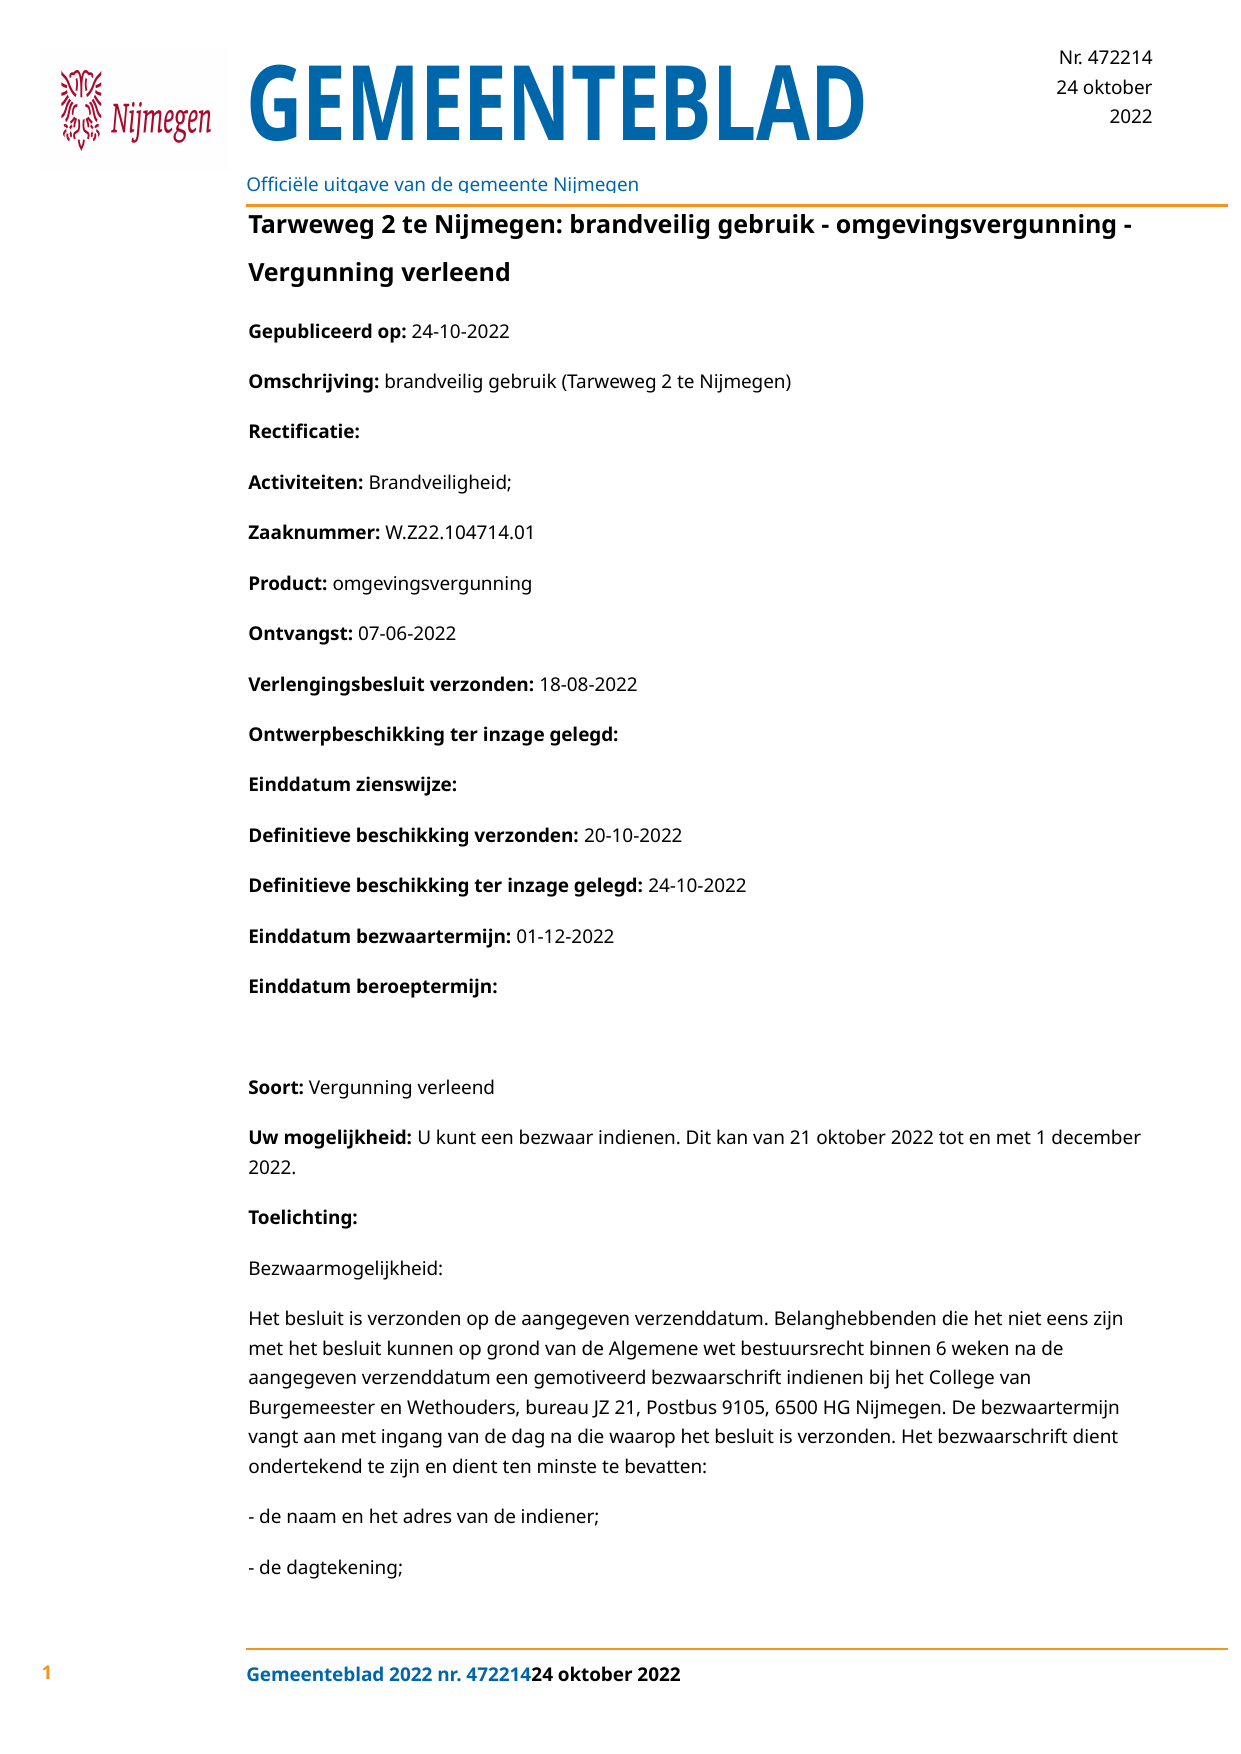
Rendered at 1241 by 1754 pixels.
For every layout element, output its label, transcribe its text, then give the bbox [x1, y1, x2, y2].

text Ontvangst: 07-06-2022 [248, 620, 1152, 646]
text - de naam en het adres van de indiener; [248, 1504, 1152, 1529]
text Tarweweg 2 te Nijmegen: brandveilig gebruik - omgevingsvergunning - Vergunning verleend [248, 207, 1152, 288]
text Einddatum beroeptermijn: [248, 973, 1152, 999]
text Bezwaarmogelijkheid: [248, 1255, 1152, 1281]
text Soort: Vergunning verleend [248, 1074, 1152, 1100]
text Definitieve beschikking ter inzage gelegd: 24-10-2022 [248, 872, 1152, 898]
text Gepubliceerd op: 24-10-2022 [248, 318, 1152, 344]
text Uw mogelijkheid: U kunt een bezwaar indienen. Dit kan van 21 oktober 2022 tot en met 1 december 2022. [248, 1124, 1152, 1180]
text Omschrijving: brandveilig gebruik (Tarweweg 2 te Nijmegen) [248, 368, 1152, 394]
picture [41, 47, 231, 172]
text Rectificatie: [248, 419, 1152, 444]
text Activiteiten: Brandveiligheid; [248, 469, 1152, 495]
text Ontwerpbeschikking ter inzage gelegd: [248, 721, 1152, 747]
text Einddatum bezwaartermijn: 01-12-2022 [248, 923, 1152, 949]
text Het besluit is verzonden op de aangegeven verzenddatum. Belanghebbenden die het niet eens zijn met het besluit kunnen op grond van de Algemene wet bestuursrecht binnen 6 weken na de aangegeven verzenddatum een gemotiveerd bezwaarschrift indienen bij het College van Burgemeester en Wethouders, bureau JZ 21, Postbus 9105, 6500 HG Nijmegen. De bezwaartermijn vangt aan met ingang van de dag na die waarop het besluit is verzonden. Het bezwaarschrift dient ondertekend te zijn en dient ten minste te bevatten: [248, 1305, 1152, 1479]
text Product: omgevingsvergunning [248, 570, 1152, 596]
text Einddatum zienswijze: [248, 772, 1152, 797]
text Zaaknummer: W.Z22.104714.01 [248, 519, 1152, 545]
text Definitieve beschikking verzonden: 20-10-2022 [248, 822, 1152, 848]
text - de dagtekening; [248, 1554, 1152, 1580]
text Toelichting: [248, 1204, 1152, 1230]
text Verlengingsbesluit verzonden: 18-08-2022 [248, 671, 1152, 697]
